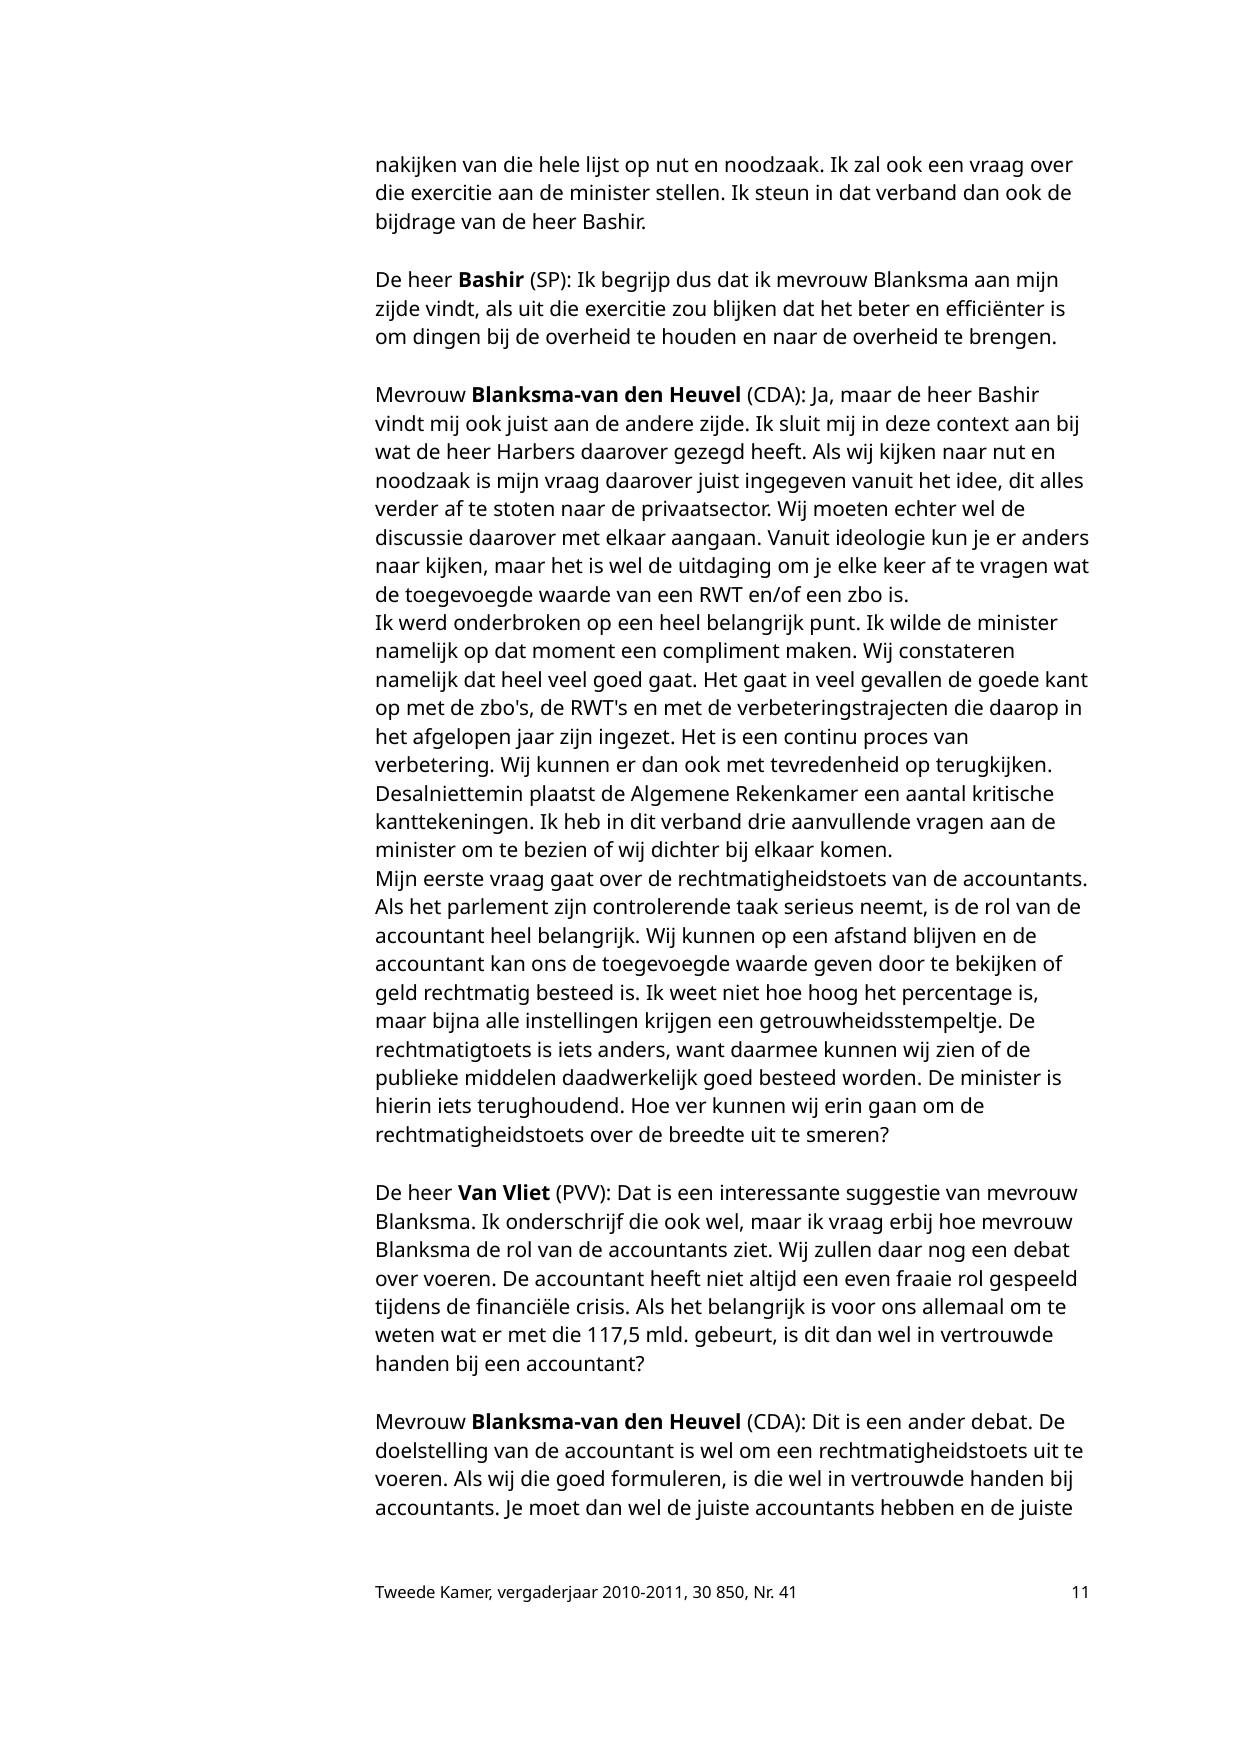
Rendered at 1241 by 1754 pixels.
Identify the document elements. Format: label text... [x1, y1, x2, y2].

text Mijn eerste vraag gaat over de rechtmatigheidstoets van de accountants. Als het parlement zijn controlerende taak serieus neemt, is de rol van de accountant heel belangrijk. Wij kunnen op een afstand blijven en de accountant kan ons de toegevoegde waarde geven door te bekijken of geld rechtmatig besteed is. Ik weet niet hoe hoog het percentage is, maar bijna alle instellingen krijgen een getrouwheidsstempeltje. De rechtmatigtoets is iets anders, want daarmee kunnen wij zien of de publieke middelen daadwerkelijk goed besteed worden. De minister is hierin iets terughoudend. Hoe ver kunnen wij erin gaan om de rechtmatigheidstoets over de breedte uit te smeren? [375, 864, 1090, 1148]
text Mevrouw Blanksma-van den Heuvel (CDA): Ja, maar de heer Bashir vindt mij ook juist aan de andere zijde. Ik sluit mij in deze context aan bij wat de heer Harbers daarover gezegd heeft. Als wij kijken naar nut en noodzaak is mijn vraag daarover juist ingegeven vanuit het idee, dit alles verder af te stoten naar de privaatsector. Wij moeten echter wel de discussie daarover met elkaar aangaan. Vanuit ideologie kun je er anders naar kijken, maar het is wel de uitdaging om je elke keer af te vragen wat de toegevoegde waarde van een RWT en/of een zbo is. [375, 381, 1090, 608]
text nakijken van die hele lijst op nut en noodzaak. Ik zal ook een vraag over die exercitie aan de minister stellen. Ik steun in dat verband dan ook de bijdrage van de heer Bashir. [375, 150, 1090, 235]
text De heer Bashir (SP): Ik begrijp dus dat ik mevrouw Blanksma aan mijn zijde vindt, als uit die exercitie zou blijken dat het beter en efficiënter is om dingen bij de overheid te houden en naar de overheid te brengen. [375, 265, 1090, 351]
text Ik werd onderbroken op een heel belangrijk punt. Ik wilde de minister namelijk op dat moment een compliment maken. Wij constateren namelijk dat heel veel goed gaat. Het gaat in veel gevallen de goede kant op met de zbo's, de RWT's en met de verbeteringstrajecten die daarop in het afgelopen jaar zijn ingezet. Het is een continu proces van verbetering. Wij kunnen er dan ook met tevredenheid op terugkijken. Desalniettemin plaatst de Algemene Rekenkamer een aantal kritische kanttekeningen. Ik heb in dit verband drie aanvullende vragen aan de minister om te bezien of wij dichter bij elkaar komen. [375, 608, 1090, 864]
text Mevrouw Blanksma-van den Heuvel (CDA): Dit is een ander debat. De doelstelling van de accountant is wel om een rechtmatigheidstoets uit te voeren. Als wij die goed formuleren, is die wel in vertrouwde handen bij accountants. Je moet dan wel de juiste accountants hebben en de juiste [375, 1407, 1090, 1521]
text De heer Van Vliet (PVV): Dat is een interessante suggestie van mevrouw Blanksma. Ik onderschrijf die ook wel, maar ik vraag erbij hoe mevrouw Blanksma de rol van de accountants ziet. Wij zullen daar nog een debat over voeren. De accountant heeft niet altijd een even fraaie rol gespeeld tijdens de financiële crisis. Als het belangrijk is voor ons allemaal om te weten wat er met die 117,5 mld. gebeurt, is dit dan wel in vertrouwde handen bij een accountant? [375, 1178, 1090, 1377]
